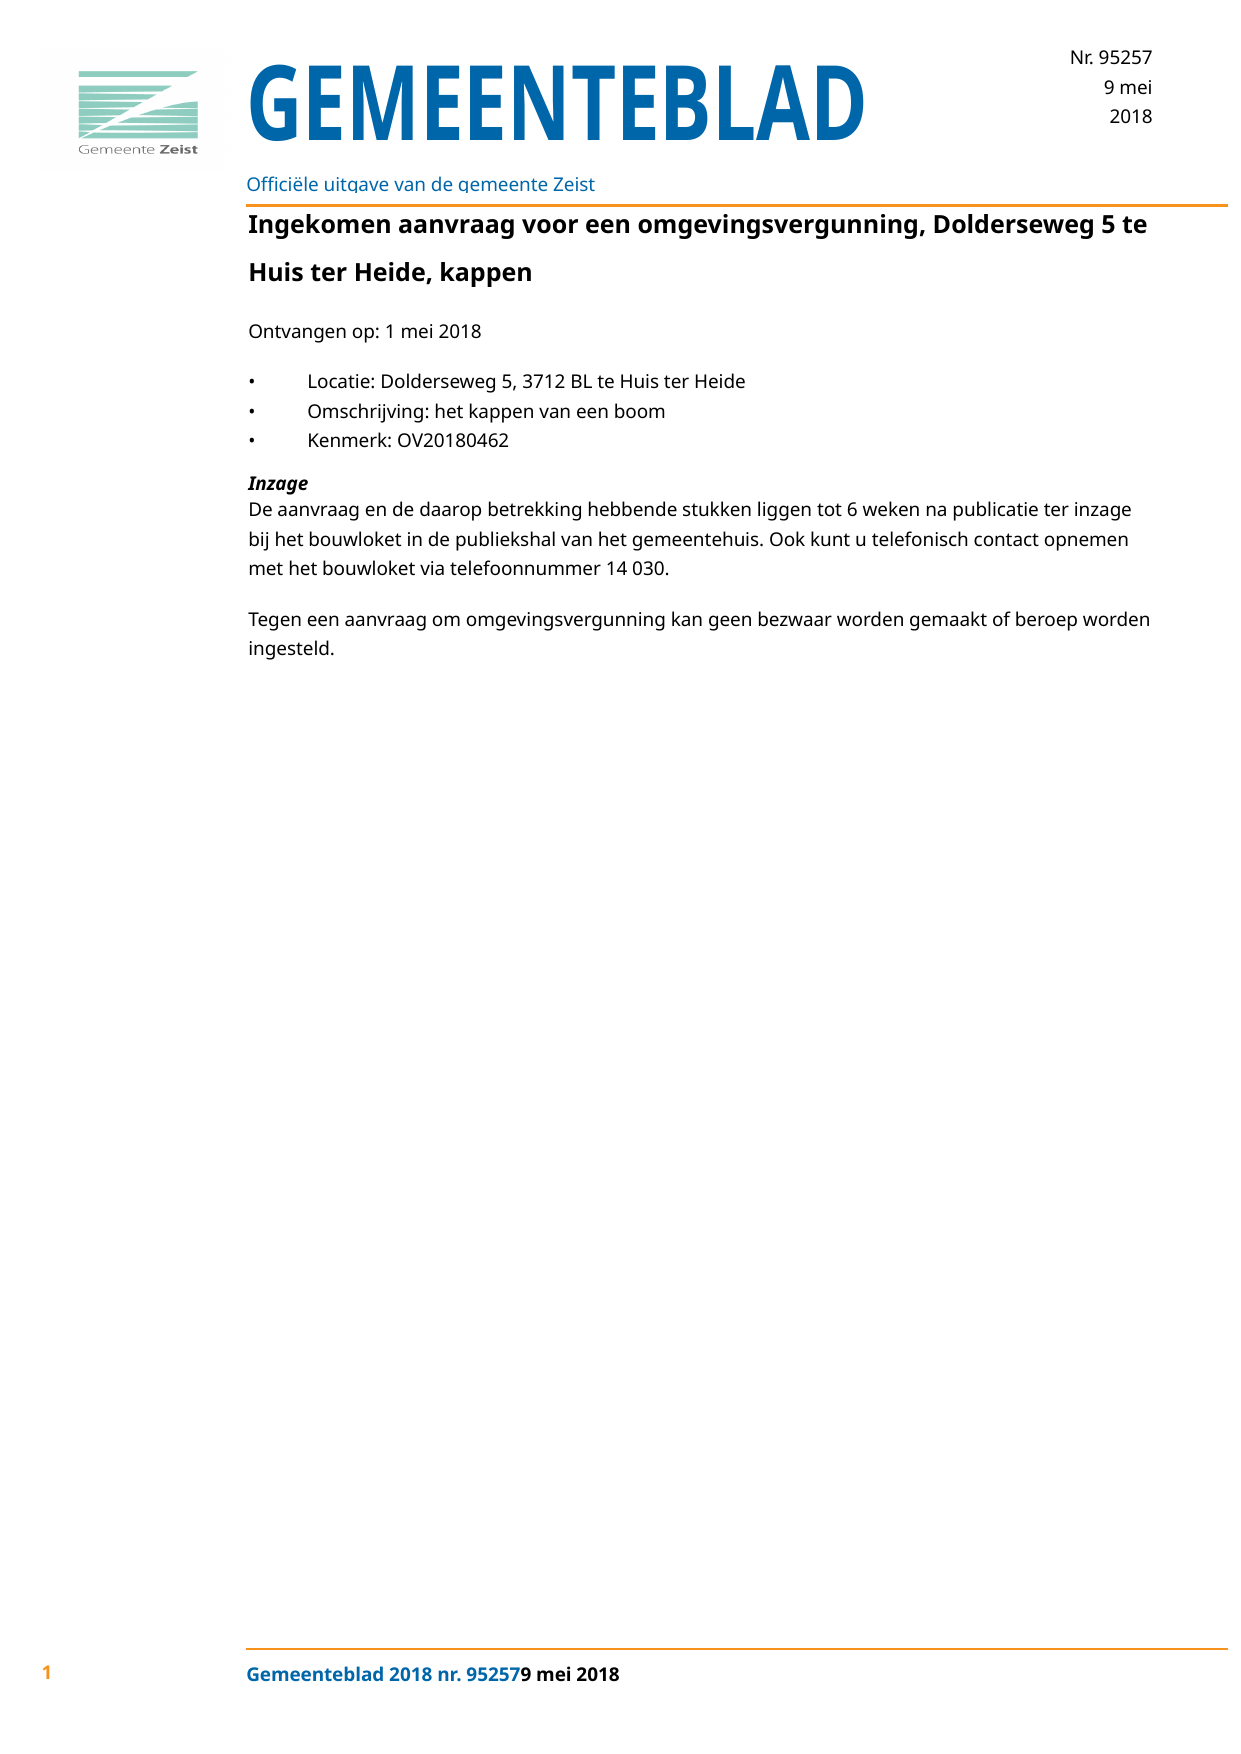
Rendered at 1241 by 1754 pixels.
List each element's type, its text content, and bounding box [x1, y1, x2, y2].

list Kenmerk: OV20180462 [248, 427, 1152, 453]
text Tegen een aanvraag om omgevingsvergunning kan geen bezwaar worden gemaakt of beroep worden ingesteld. [248, 606, 1152, 661]
text Ontvangen op: 1 mei 2018 [248, 318, 1152, 344]
picture [41, 47, 231, 172]
text Ingekomen aanvraag voor een omgevingsvergunning, Dolderseweg 5 te Huis ter Heide, kappen [248, 207, 1152, 288]
text De aanvraag en de daarop betrekking hebbende stukken liggen tot 6 weken na publicatie ter inzage bij het bouwloket in de publiekshal van het gemeentehuis. Ook kunt u telefonisch contact opnemen met het bouwloket via telefoonnummer 14 030. [248, 496, 1152, 581]
list Omschrijving: het kappen van een boom [248, 398, 1152, 424]
text Inzage [248, 471, 1152, 496]
list Locatie: Dolderseweg 5, 3712 BL te Huis ter Heide [248, 368, 1152, 394]
